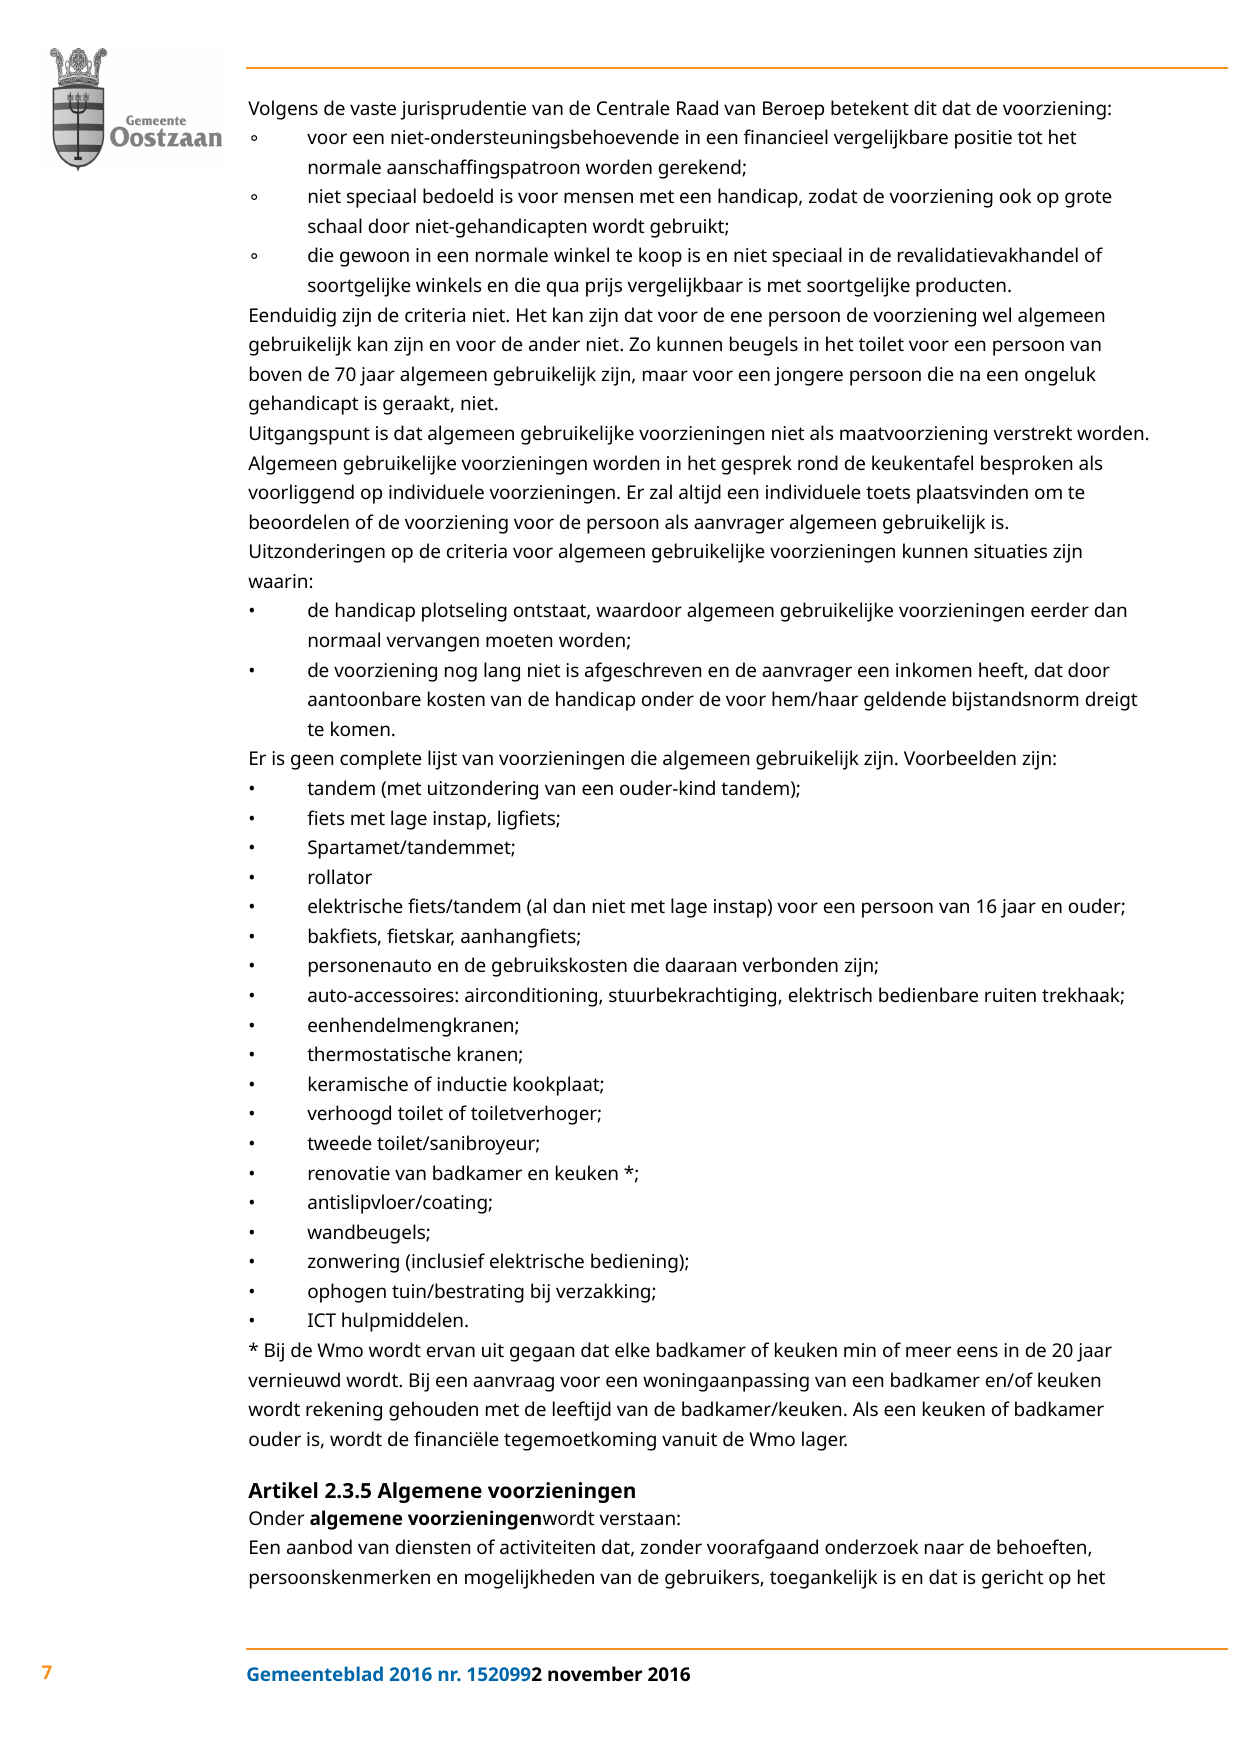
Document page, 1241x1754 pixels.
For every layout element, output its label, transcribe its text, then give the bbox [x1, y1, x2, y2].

list fiets met lage instap, ligfiets; [248, 805, 1152, 831]
list tweede toilet/sanibroyeur; [248, 1130, 1152, 1156]
list ICT hulpmiddelen. [248, 1308, 1152, 1333]
list wandbeugels; [248, 1219, 1152, 1245]
list eenhendelmengkranen; [248, 1012, 1152, 1038]
list voor een niet-ondersteuningsbehoevende in een financieel vergelijkbare positie tot het normale aanschaffingspatroon worden gerekend; [248, 124, 1152, 180]
list personenauto en de gebruikskosten die daaraan verbonden zijn; [248, 953, 1152, 978]
text Onder algemene voorzieningenwordt verstaan: [248, 1505, 1152, 1531]
list antislipvloer/coating; [248, 1189, 1152, 1215]
list elektrische fiets/tandem (al dan niet met lage instap) voor een persoon van 16 jaar en ouder; [248, 893, 1152, 919]
picture [41, 47, 231, 172]
list thermostatische kranen; [248, 1041, 1152, 1067]
list die gewoon in een normale winkel te koop is en niet speciaal in de revalidatievakhandel of soortgelijke winkels en die qua prijs vergelijkbaar is met soortgelijke producten. [248, 243, 1152, 298]
text Artikel 2.3.5 Algemene voorzieningen [248, 1476, 1152, 1505]
text Een aanbod van diensten of activiteiten dat, zonder voorafgaand onderzoek naar de behoeften, persoonskenmerken en mogelijkheden van de gebruikers, toegankelijk is en dat is gericht op het [248, 1534, 1152, 1590]
text Eenduidig zijn de criteria niet. Het kan zijn dat voor de ene persoon de voorziening wel algemeen gebruikelijk kan zijn en voor de ander niet. Zo kunnen beugels in het toilet voor een persoon van boven de 70 jaar algemeen gebruikelijk zijn, maar voor een jongere persoon die na een ongeluk gehandicapt is geraakt, niet. [248, 302, 1152, 416]
list de voorziening nog lang niet is afgeschreven en de aanvrager een inkomen heeft, dat door aantoonbare kosten van de handicap onder de voor hem/haar geldende bijstandsnorm dreigt te komen. [248, 657, 1152, 742]
list tandem (met uitzondering van een ouder-kind tandem); [248, 775, 1152, 801]
list zonwering (inclusief elektrische bediening); [248, 1248, 1152, 1274]
text Uitzonderingen op de criteria voor algemeen gebruikelijke voorzieningen kunnen situaties zijn waarin: [248, 538, 1152, 594]
text Er is geen complete lijst van voorzieningen die algemeen gebruikelijk zijn. Voorbeelden zijn: [248, 746, 1152, 771]
list renovatie van badkamer en keuken *; [248, 1160, 1152, 1186]
text Volgens de vaste jurisprudentie van de Centrale Raad van Beroep betekent dit dat de voorziening: [248, 95, 1152, 121]
list de handicap plotseling ontstaat, waardoor algemeen gebruikelijke voorzieningen eerder dan normaal vervangen moeten worden; [248, 598, 1152, 653]
text Uitgangspunt is dat algemeen gebruikelijke voorzieningen niet als maatvoorziening verstrekt worden. Algemeen gebruikelijke voorzieningen worden in het gesprek rond de keukentafel besproken als voorliggend op individuele voorzieningen. Er zal altijd een individuele toets plaatsvinden om te beoordelen of de voorziening voor de persoon als aanvrager algemeen gebruikelijk is. [248, 420, 1152, 535]
list niet speciaal bedoeld is voor mensen met een handicap, zodat de voorziening ook op grote schaal door niet-gehandicapten wordt gebruikt; [248, 183, 1152, 239]
list Spartamet/tandemmet; [248, 834, 1152, 860]
list ophogen tuin/bestrating bij verzakking; [248, 1278, 1152, 1304]
list rollator [248, 864, 1152, 890]
list auto-accessoires: airconditioning, stuurbekrachtiging, elektrisch bedienbare ruiten trekhaak; [248, 982, 1152, 1008]
list verhoogd toilet of toiletverhoger; [248, 1101, 1152, 1126]
text * Bij de Wmo wordt ervan uit gegaan dat elke badkamer of keuken min of meer eens in de 20 jaar vernieuwd wordt. Bij een aanvraag voor een woningaanpassing van een badkamer en/of keuken wordt rekening gehouden met de leeftijd van de badkamer/keuken. Als een keuken of badkamer ouder is, wordt de financiële tegemoetkoming vanuit de Wmo lager. [248, 1337, 1152, 1452]
list keramische of inductie kookplaat; [248, 1071, 1152, 1097]
list bakfiets, fietskar, aanhangfiets; [248, 923, 1152, 949]
